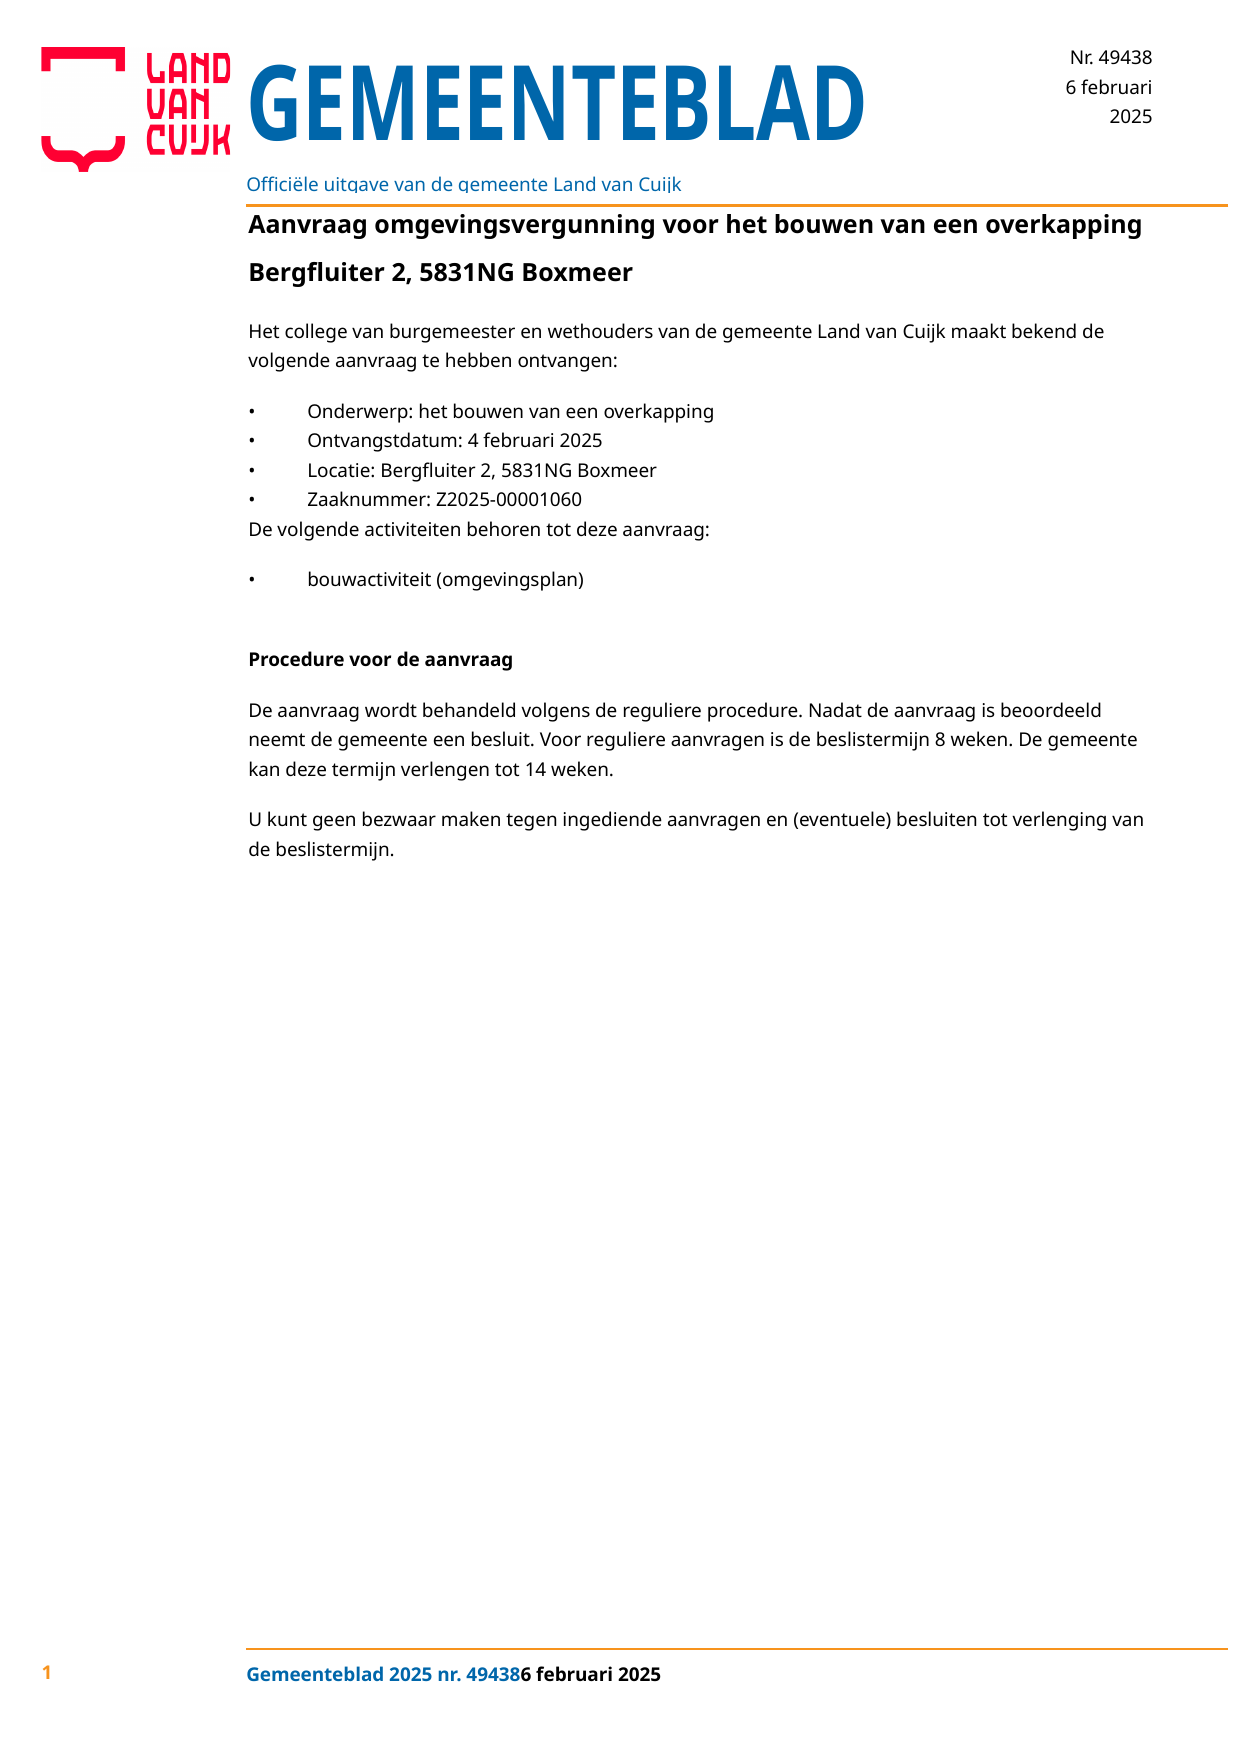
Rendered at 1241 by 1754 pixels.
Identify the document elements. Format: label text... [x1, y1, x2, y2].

text De volgende activiteiten behoren tot deze aanvraag: [248, 516, 1152, 542]
list Locatie: Bergfluiter 2, 5831NG Boxmeer [248, 457, 1152, 483]
text U kunt geen bezwaar maken tegen ingediende aanvragen en (eventuele) besluiten tot verlenging van de beslistermijn. [248, 807, 1152, 862]
text Aanvraag omgevingsvergunning voor het bouwen van een overkapping Bergfluiter 2, 5831NG Boxmeer [248, 207, 1152, 288]
picture [41, 47, 231, 172]
text Procedure voor de aanvraag [248, 647, 1152, 672]
list bouwactiviteit (omgevingsplan) [248, 567, 1152, 592]
list Onderwerp: het bouwen van een overkapping [248, 398, 1152, 424]
list Ontvangstdatum: 4 februari 2025 [248, 427, 1152, 453]
text Het college van burgemeester en wethouders van de gemeente Land van Cuijk maakt bekend de volgende aanvraag te hebben ontvangen: [248, 318, 1152, 373]
list Zaaknummer: Z2025-00001060 [248, 487, 1152, 512]
text De aanvraag wordt behandeld volgens de reguliere procedure. Nadat de aanvraag is beoordeeld neemt de gemeente een besluit. Voor reguliere aanvragen is de beslistermijn 8 weken. De gemeente kan deze termijn verlengen tot 14 weken. [248, 697, 1152, 782]
